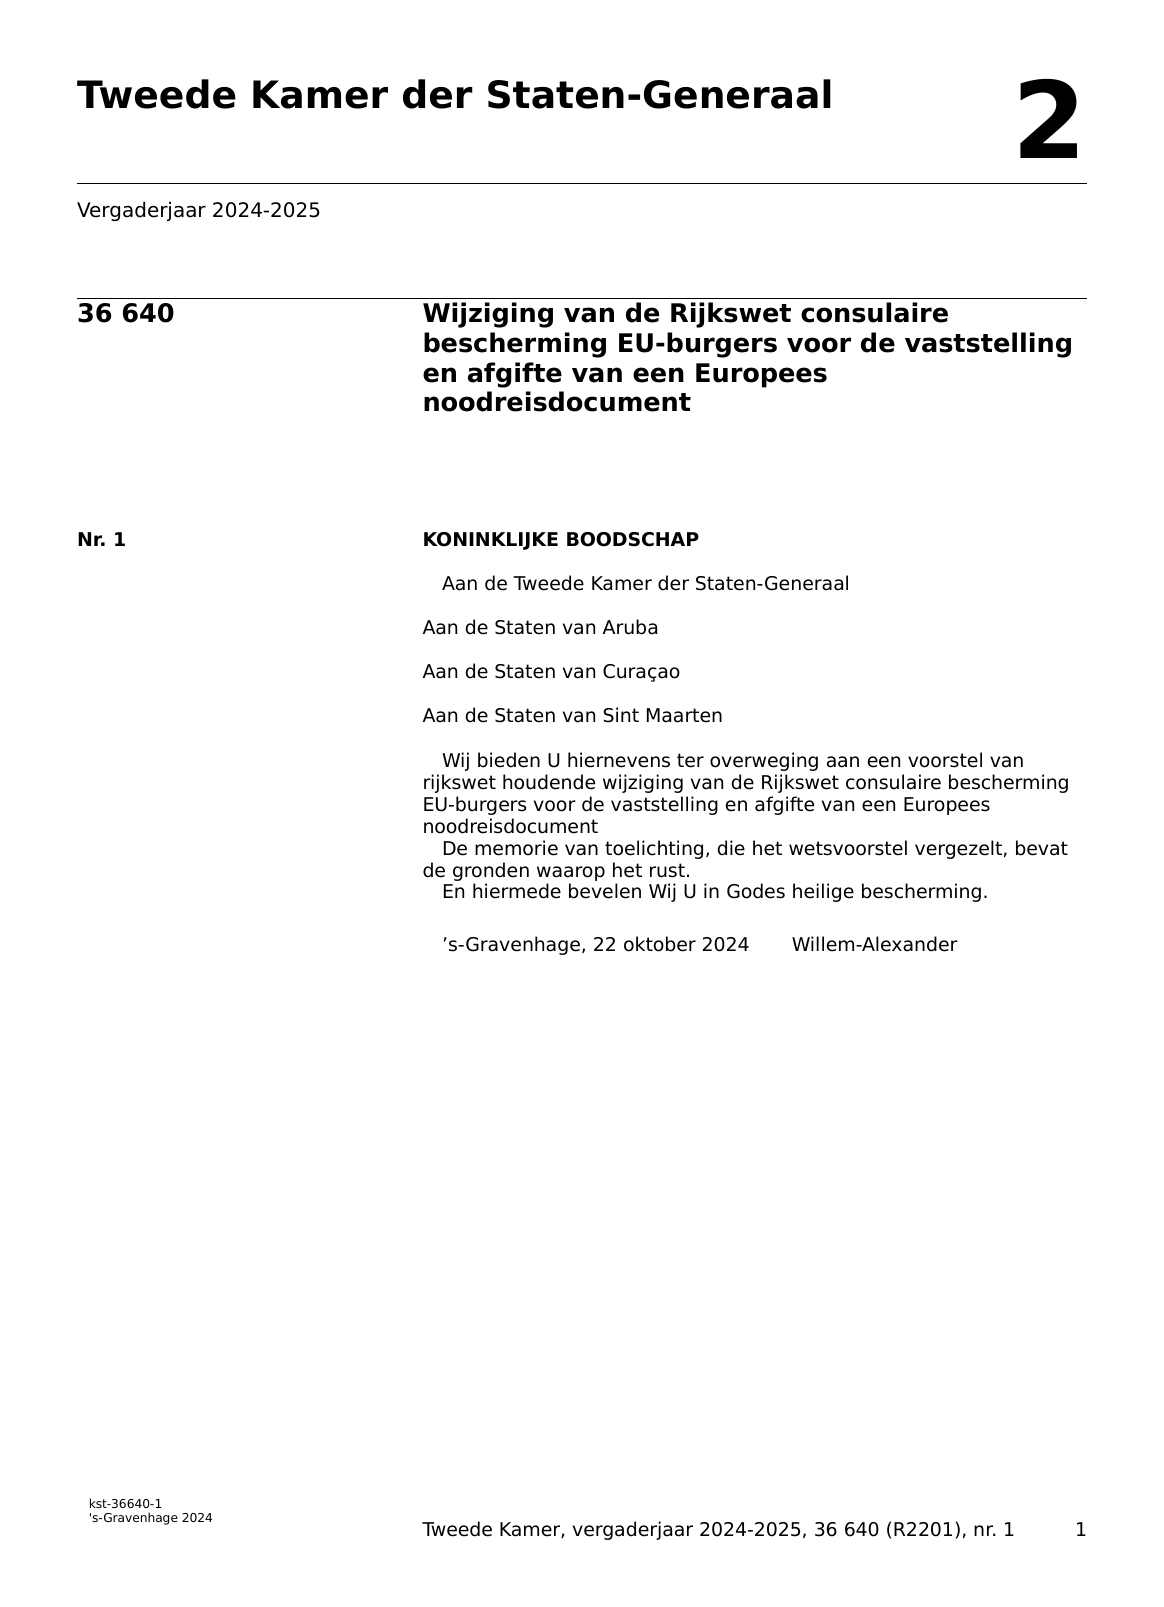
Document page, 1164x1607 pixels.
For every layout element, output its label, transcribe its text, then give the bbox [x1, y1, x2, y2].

text Wij bieden U hiernevens ter overweging aan een voorstel van rijkswet houdende wijziging van de Rijkswet consulaire bescherming EU-burgers voor de vaststelling en afgifte van een Europees noodreisdocument [422, 749, 1087, 837]
text Aan de Staten van Sint Maarten [422, 705, 1087, 727]
text Aan de Staten van Curaçao [422, 661, 1087, 683]
table_header Tweede Kamer der Staten-Generaal [77, 59, 886, 183]
text kst-36640-1 [88, 1497, 323, 1511]
subtitle Nr. 1 KONINKLIJKE BOODSCHAP [77, 529, 1087, 551]
subtitle 36 640 Wijziging van de Rijkswet consulaire bescherming EU-burgers voor de vaststelling en afgifte van een Europees noodreisdocument [77, 299, 1087, 418]
text ’s-Gravenhage, 22 oktober 2024 Willem-Alexander [422, 933, 1087, 955]
text Aan de Staten van Aruba [422, 617, 1087, 639]
text Aan de Tweede Kamer der Staten-Generaal [422, 573, 1087, 595]
table_cell Vergaderjaar 2024-2025 [77, 184, 1087, 298]
text En hiermede bevelen Wij U in Godes heilige bescherming. [422, 881, 1087, 903]
text 's-Gravenhage 2024 [88, 1511, 323, 1525]
text De memorie van toelichting, die het wetsvoorstel vergezelt, bevat de gronden waarop het rust. [422, 837, 1087, 881]
table_header 2 [886, 59, 1087, 183]
